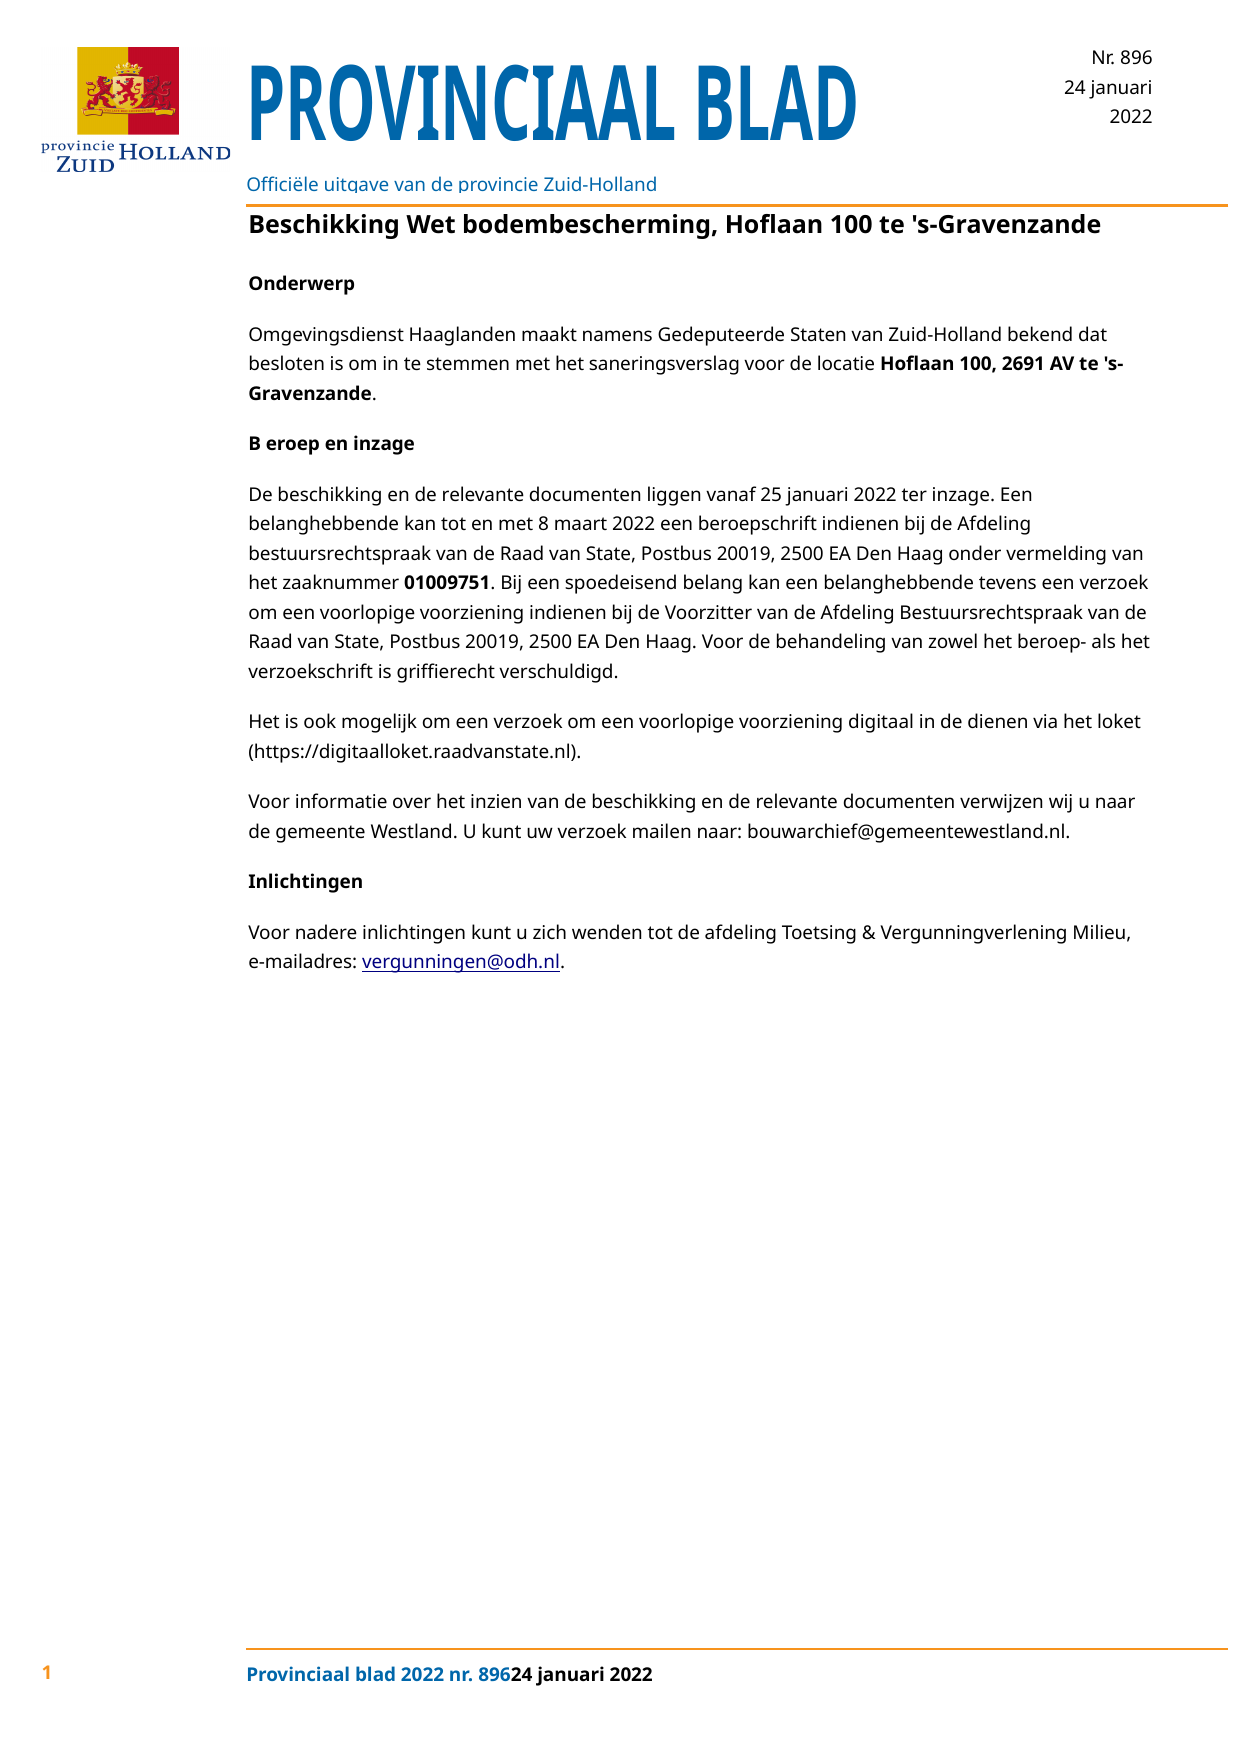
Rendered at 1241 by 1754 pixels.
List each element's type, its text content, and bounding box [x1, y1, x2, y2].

text B eroep en inzage [248, 430, 1152, 456]
text Voor informatie over het inzien van de beschikking en de relevante documenten verwijzen wij u naar de gemeente Westland. U kunt uw verzoek mailen naar: bouwarchief@gemeentewestland.nl. [248, 789, 1152, 844]
text Onderwerp [248, 270, 1152, 296]
picture [41, 47, 231, 172]
text Voor nadere inlichtingen kunt u zich wenden tot de afdeling Toetsing & Vergunningverlening Milieu, e-mailadres: vergunningen@odh.nl. [248, 919, 1152, 974]
text Omgevingsdienst Haaglanden maakt namens Gedeputeerde Staten van Zuid-Holland bekend dat besloten is om in te stemmen met het saneringsverslag voor de locatie Hoflaan 100, 2691 AV te 's-Gravenzande. [248, 321, 1152, 406]
text De beschikking en de relevante documenten liggen vanaf 25 januari 2022 ter inzage. Een belanghebbende kan tot en met 8 maart 2022 een beroepschrift indienen bij de Afdeling bestuursrechtspraak van de Raad van State, Postbus 20019, 2500 EA Den Haag onder vermelding van het zaaknummer 01009751. Bij een spoedeisend belang kan een belanghebbende tevens een verzoek om een voorlopige voorziening indienen bij de Voorzitter van de Afdeling Bestuursrechtspraak van de Raad van State, Postbus 20019, 2500 EA Den Haag. Voor de behandeling van zowel het beroep- als het verzoekschrift is griffierecht verschuldigd. [248, 481, 1152, 684]
text Het is ook mogelijk om een verzoek om een voorlopige voorziening digitaal in de dienen via het loket (https://digitaalloket.raadvanstate.nl). [248, 709, 1152, 764]
text Beschikking Wet bodembescherming, Hoflaan 100 te 's-Gravenzande [248, 207, 1152, 241]
text Inlichtingen [248, 869, 1152, 894]
